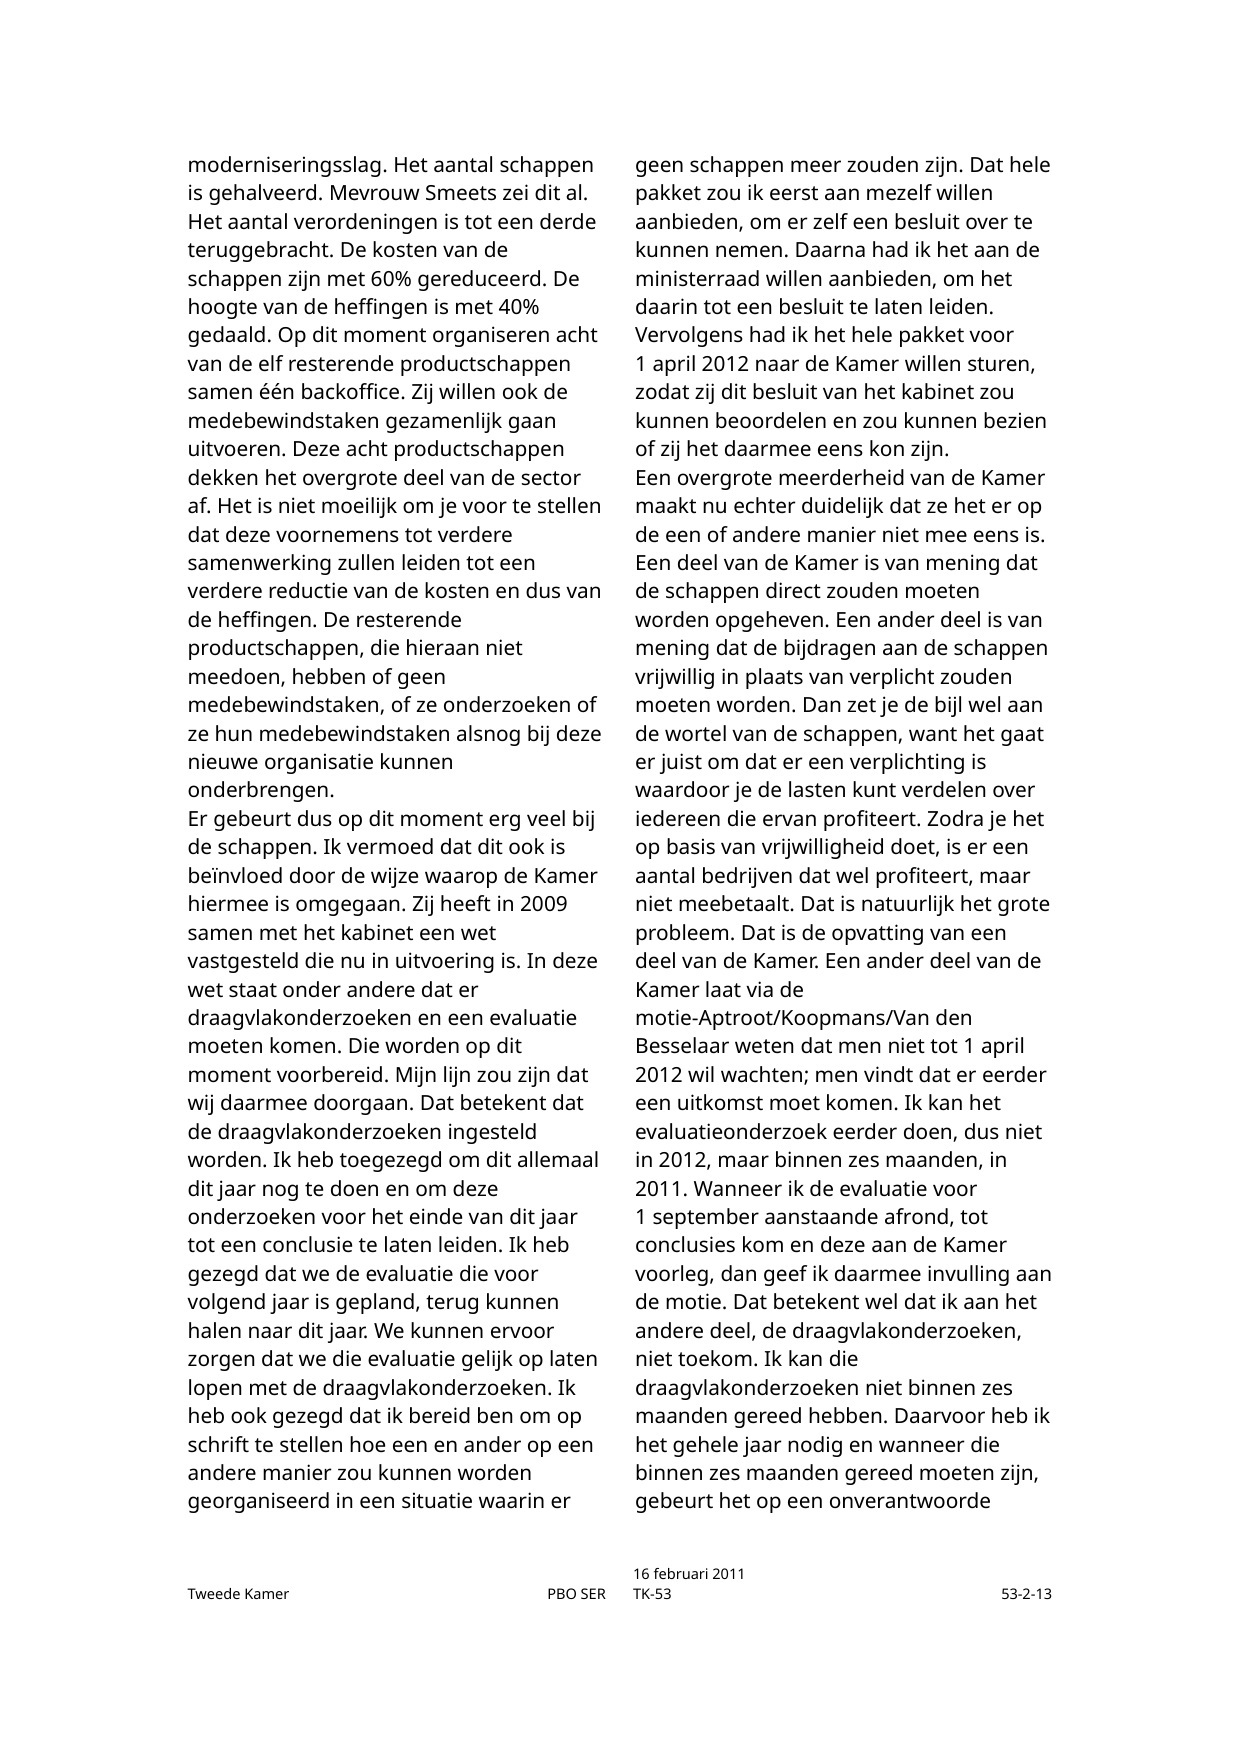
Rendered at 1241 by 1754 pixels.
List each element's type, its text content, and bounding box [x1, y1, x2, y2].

text moderniseringsslag. Het aantal schappen is gehalveerd. Mevrouw Smeets zei dit al. Het aantal verordeningen is tot een derde teruggebracht. De kosten van de schappen zijn met 60% gereduceerd. De hoogte van de heffingen is met 40% gedaald. Op dit moment organiseren acht van de elf resterende productschappen samen één backoffice. Zij willen ook de medebewindstaken gezamenlijk gaan uitvoeren. Deze acht productschappen dekken het overgrote deel van de sector af. Het is niet moeilijk om je voor te stellen dat deze voornemens tot verdere samenwerking zullen leiden tot een verdere reductie van de kosten en dus van de heffingen. De resterende productschappen, die hieraan niet meedoen, hebben of geen medebewindstaken, of ze onderzoeken of ze hun medebewindstaken alsnog bij deze nieuwe organisatie kunnen onderbrengen. [187, 150, 605, 804]
text geen schappen meer zouden zijn. Dat hele pakket zou ik eerst aan mezelf willen aanbieden, om er zelf een besluit over te kunnen nemen. Daarna had ik het aan de ministerraad willen aanbieden, om het daarin tot een besluit te laten leiden. Vervolgens had ik het hele pakket voor 1 april 2012 naar de Kamer willen sturen, zodat zij dit besluit van het kabinet zou kunnen beoordelen en zou kunnen bezien of zij het daarmee eens kon zijn. [635, 150, 1053, 463]
text Een overgrote meerderheid van de Kamer maakt nu echter duidelijk dat ze het er op de een of andere manier niet mee eens is. Een deel van de Kamer is van mening dat de schappen direct zouden moeten worden opgeheven. Een ander deel is van mening dat de bijdragen aan de schappen vrijwillig in plaats van verplicht zouden moeten worden. Dan zet je de bijl wel aan de wortel van de schappen, want het gaat er juist om dat er een verplichting is waardoor je de lasten kunt verdelen over iedereen die ervan profiteert. Zodra je het op basis van vrijwilligheid doet, is er een aantal bedrijven dat wel profiteert, maar niet meebetaalt. Dat is natuurlijk het grote probleem. Dat is de opvatting van een deel van de Kamer. Een ander deel van de Kamer laat via de motie-Aptroot/Koopmans/Van den Besselaar weten dat men niet tot 1 april 2012 wil wachten; men vindt dat er eerder een uitkomst moet komen. Ik kan het evaluatieonderzoek eerder doen, dus niet in 2012, maar binnen zes maanden, in 2011. Wanneer ik de evaluatie voor 1 september aanstaande afrond, tot conclusies kom en deze aan de Kamer voorleg, dan geef ik daarmee invulling aan de motie. Dat betekent wel dat ik aan het andere deel, de draagvlakonderzoeken, niet toekom. Ik kan die draagvlakonderzoeken niet binnen zes maanden gereed hebben. Daarvoor heb ik het gehele jaar nodig en wanneer die binnen zes maanden gereed moeten zijn, gebeurt het op een onverantwoorde [635, 463, 1053, 1515]
text Er gebeurt dus op dit moment erg veel bij de schappen. Ik vermoed dat dit ook is beïnvloed door de wijze waarop de Kamer hiermee is omgegaan. Zij heeft in 2009 samen met het kabinet een wet vastgesteld die nu in uitvoering is. In deze wet staat onder andere dat er draagvlakonderzoeken en een evaluatie moeten komen. Die worden op dit moment voorbereid. Mijn lijn zou zijn dat wij daarmee doorgaan. Dat betekent dat de draagvlakonderzoeken ingesteld worden. Ik heb toegezegd om dit allemaal dit jaar nog te doen en om deze onderzoeken voor het einde van dit jaar tot een conclusie te laten leiden. Ik heb gezegd dat we de evaluatie die voor volgend jaar is gepland, terug kunnen halen naar dit jaar. We kunnen ervoor zorgen dat we die evaluatie gelijk op laten lopen met de draagvlakonderzoeken. Ik heb ook gezegd dat ik bereid ben om op schrift te stellen hoe een en ander op een andere manier zou kunnen worden georganiseerd in een situatie waarin er [187, 804, 605, 1515]
